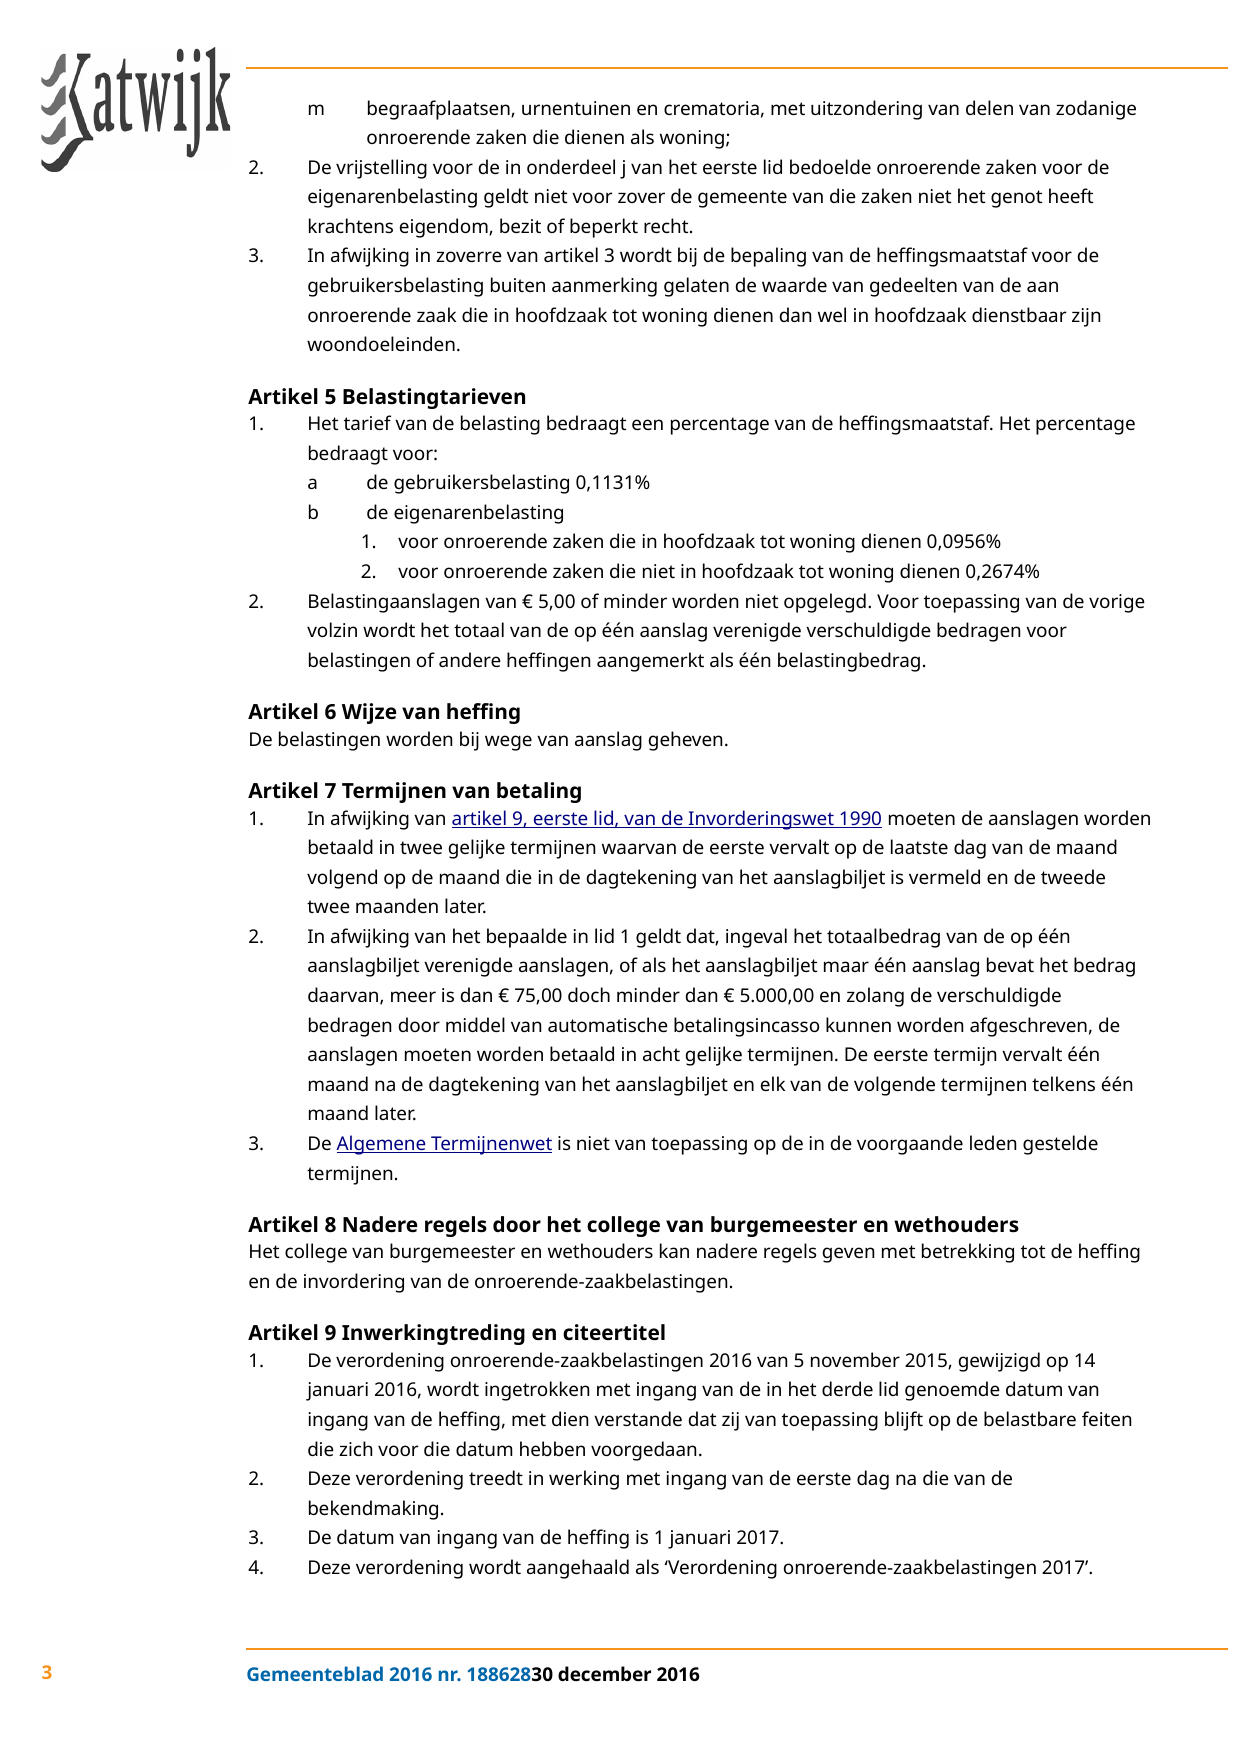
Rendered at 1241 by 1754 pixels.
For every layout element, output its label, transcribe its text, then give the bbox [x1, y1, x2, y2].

list De verordening onroerende-zaakbelastingen 2016 van 5 november 2015, gewijzigd op 14 januari 2016, wordt ingetrokken met ingang van de in het derde lid genoemde datum van ingang van de heffing, met dien verstande dat zij van toepassing blijft op de belastbare feiten die zich voor die datum hebben voorgedaan. [248, 1347, 1152, 1461]
list In afwijking in zoverre van artikel 3 wordt bij de bepaling van de heffingsmaatstaf voor de gebruikersbelasting buiten aanmerking gelaten de waarde van gedeelten van de aan onroerende zaak die in hoofdzaak tot woning dienen dan wel in hoofdzaak dienstbaar zijn woondoeleinden. [248, 243, 1152, 357]
picture [41, 47, 231, 172]
list de gebruikersbelasting 0,1131% [307, 469, 1152, 495]
list Het tarief van de belasting bedraagt een percentage van de heffingsmaatstaf. Het percentage bedraagt voor: [248, 410, 1152, 466]
list Belastingaanslagen van € 5,00 of minder worden niet opgelegd. Voor toepassing van de vorige volzin wordt het totaal van de op één aanslag verenigde verschuldigde bedragen voor belastingen of andere heffingen aangemerkt als één belastingbedrag. [248, 588, 1152, 673]
list de eigenarenbelasting [307, 499, 1152, 525]
text Artikel 8 Nadere regels door het college van burgemeester en wethouders [248, 1210, 1152, 1238]
list In afwijking van artikel 9, eerste lid, van de Invorderingswet 1990 moeten de aanslagen worden betaald in twee gelijke termijnen waarvan de eerste vervalt op de laatste dag van de maand volgend op de maand die in de dagtekening van het aanslagbiljet is vermeld en de tweede twee maanden later. [248, 805, 1152, 919]
list De Algemene Termijnenwet is niet van toepassing op de in de voorgaande leden gestelde termijnen. [248, 1130, 1152, 1185]
text Artikel 7 Termijnen van betaling [248, 776, 1152, 805]
list Deze verordening treedt in werking met ingang van de eerste dag na die van de bekendmaking. [248, 1465, 1152, 1521]
text Het college van burgemeester en wethouders kan nadere regels geven met betrekking tot de heffing en de invordering van de onroerende-zaakbelastingen. [248, 1238, 1152, 1294]
list voor onroerende zaken die niet in hoofdzaak tot woning dienen 0,2674% [361, 558, 1152, 584]
text Artikel 9 Inwerkingtreding en citeertitel [248, 1318, 1152, 1347]
list De datum van ingang van de heffing is 1 januari 2017. [248, 1524, 1152, 1550]
text Artikel 6 Wijze van heffing [248, 697, 1152, 726]
list voor onroerende zaken die in hoofdzaak tot woning dienen 0,0956% [361, 529, 1152, 554]
list De vrijstelling voor de in onderdeel j van het eerste lid bedoelde onroerende zaken voor de eigenarenbelasting geldt niet voor zover de gemeente van die zaken niet het genot heeft krachtens eigendom, bezit of beperkt recht. [248, 154, 1152, 239]
list begraafplaatsen, urnentuinen en crematoria, met uitzondering van delen van zodanige onroerende zaken die dienen als woning; [307, 95, 1152, 150]
text Artikel 5 Belastingtarieven [248, 382, 1152, 410]
list In afwijking van het bepaalde in lid 1 geldt dat, ingeval het totaalbedrag van de op één aanslagbiljet verenigde aanslagen, of als het aanslagbiljet maar één aanslag bevat het bedrag daarvan, meer is dan € 75,00 doch minder dan € 5.000,00 en zolang de verschuldigde bedragen door middel van automatische betalingsincasso kunnen worden afgeschreven, de aanslagen moeten worden betaald in acht gelijke termijnen. De eerste termijn vervalt één maand na de dagtekening van het aanslagbiljet en elk van de volgende termijnen telkens één maand later. [248, 923, 1152, 1126]
text De belastingen worden bij wege van aanslag geheven. [248, 726, 1152, 752]
list Deze verordening wordt aangehaald als ‘Verordening onroerende-zaakbelastingen 2017’. [248, 1554, 1152, 1580]
